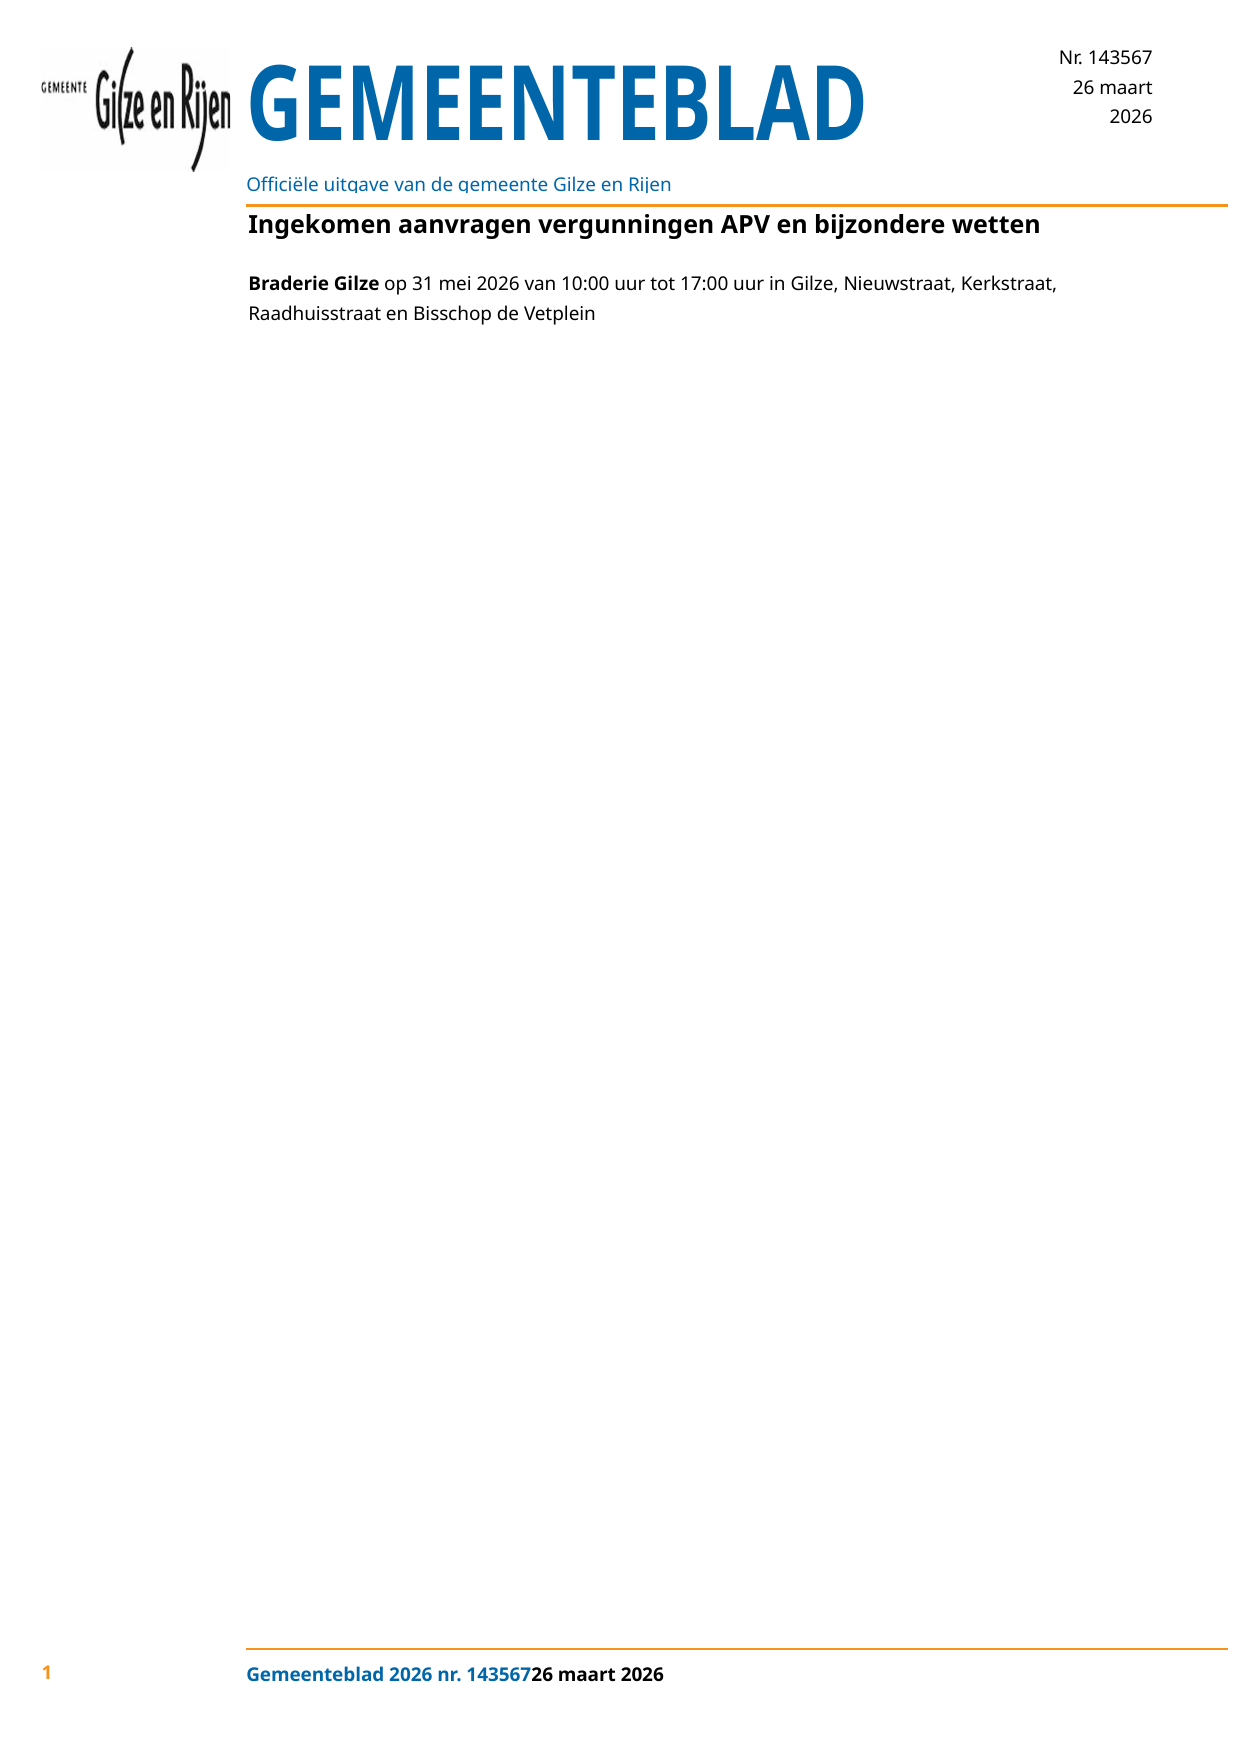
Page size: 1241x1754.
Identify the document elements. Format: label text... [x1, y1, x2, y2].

text Braderie Gilze op 31 mei 2026 van 10:00 uur tot 17:00 uur in Gilze, Nieuwstraat, Kerkstraat, Raadhuisstraat en Bisschop de Vetplein [248, 270, 1152, 326]
text Ingekomen aanvragen vergunningen APV en bijzondere wetten [248, 207, 1152, 241]
picture [41, 47, 231, 172]
